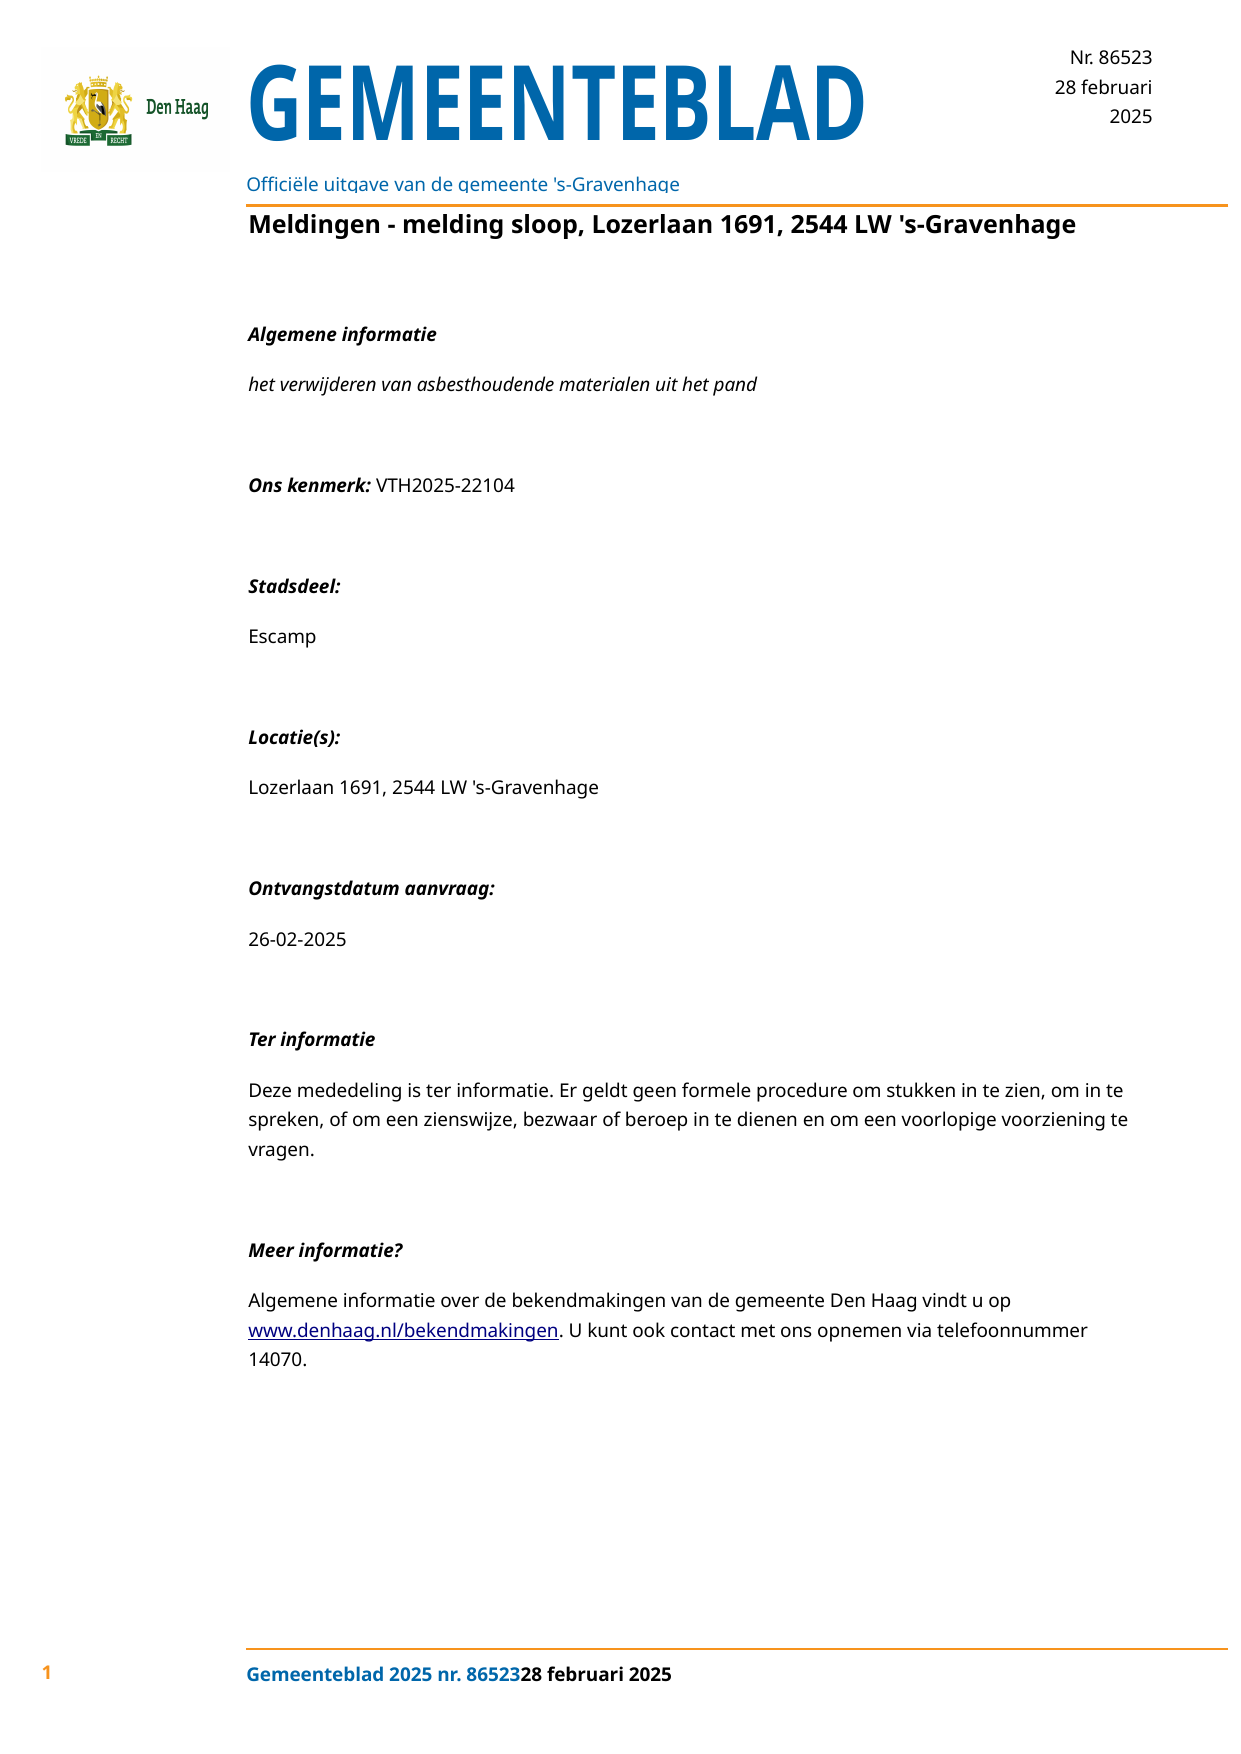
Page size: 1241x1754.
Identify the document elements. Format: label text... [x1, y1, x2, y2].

text het verwijderen van asbesthoudende materialen uit het pand [248, 371, 1152, 397]
text Meer informatie? [248, 1237, 1152, 1263]
text Ontvangstdatum aanvraag: [248, 875, 1152, 901]
text Lozerlaan 1691, 2544 LW 's-Gravenhage [248, 774, 1152, 800]
text Locatie(s): [248, 724, 1152, 750]
text Meldingen - melding sloop, Lozerlaan 1691, 2544 LW 's-Gravenhage [248, 207, 1152, 241]
text Algemene informatie over de bekendmakingen van de gemeente Den Haag vindt u op www.denhaag.nl/bekendmakingen. U kunt ook contact met ons opnemen via telefoonnummer 14070. [248, 1287, 1152, 1372]
text Ons kenmerk: VTH2025-22104 [248, 472, 1152, 498]
text Deze mededeling is ter informatie. Er geldt geen formele procedure om stukken in te zien, om in te spreken, of om een zienswijze, bezwaar of beroep in te dienen en om een voorlopige voorziening te vragen. [248, 1077, 1152, 1162]
picture [41, 47, 231, 172]
text Stadsdeel: [248, 573, 1152, 598]
text Ter informatie [248, 1027, 1152, 1052]
text 26-02-2025 [248, 926, 1152, 951]
text Algemene informatie [248, 321, 1152, 346]
text Escamp [248, 623, 1152, 649]
